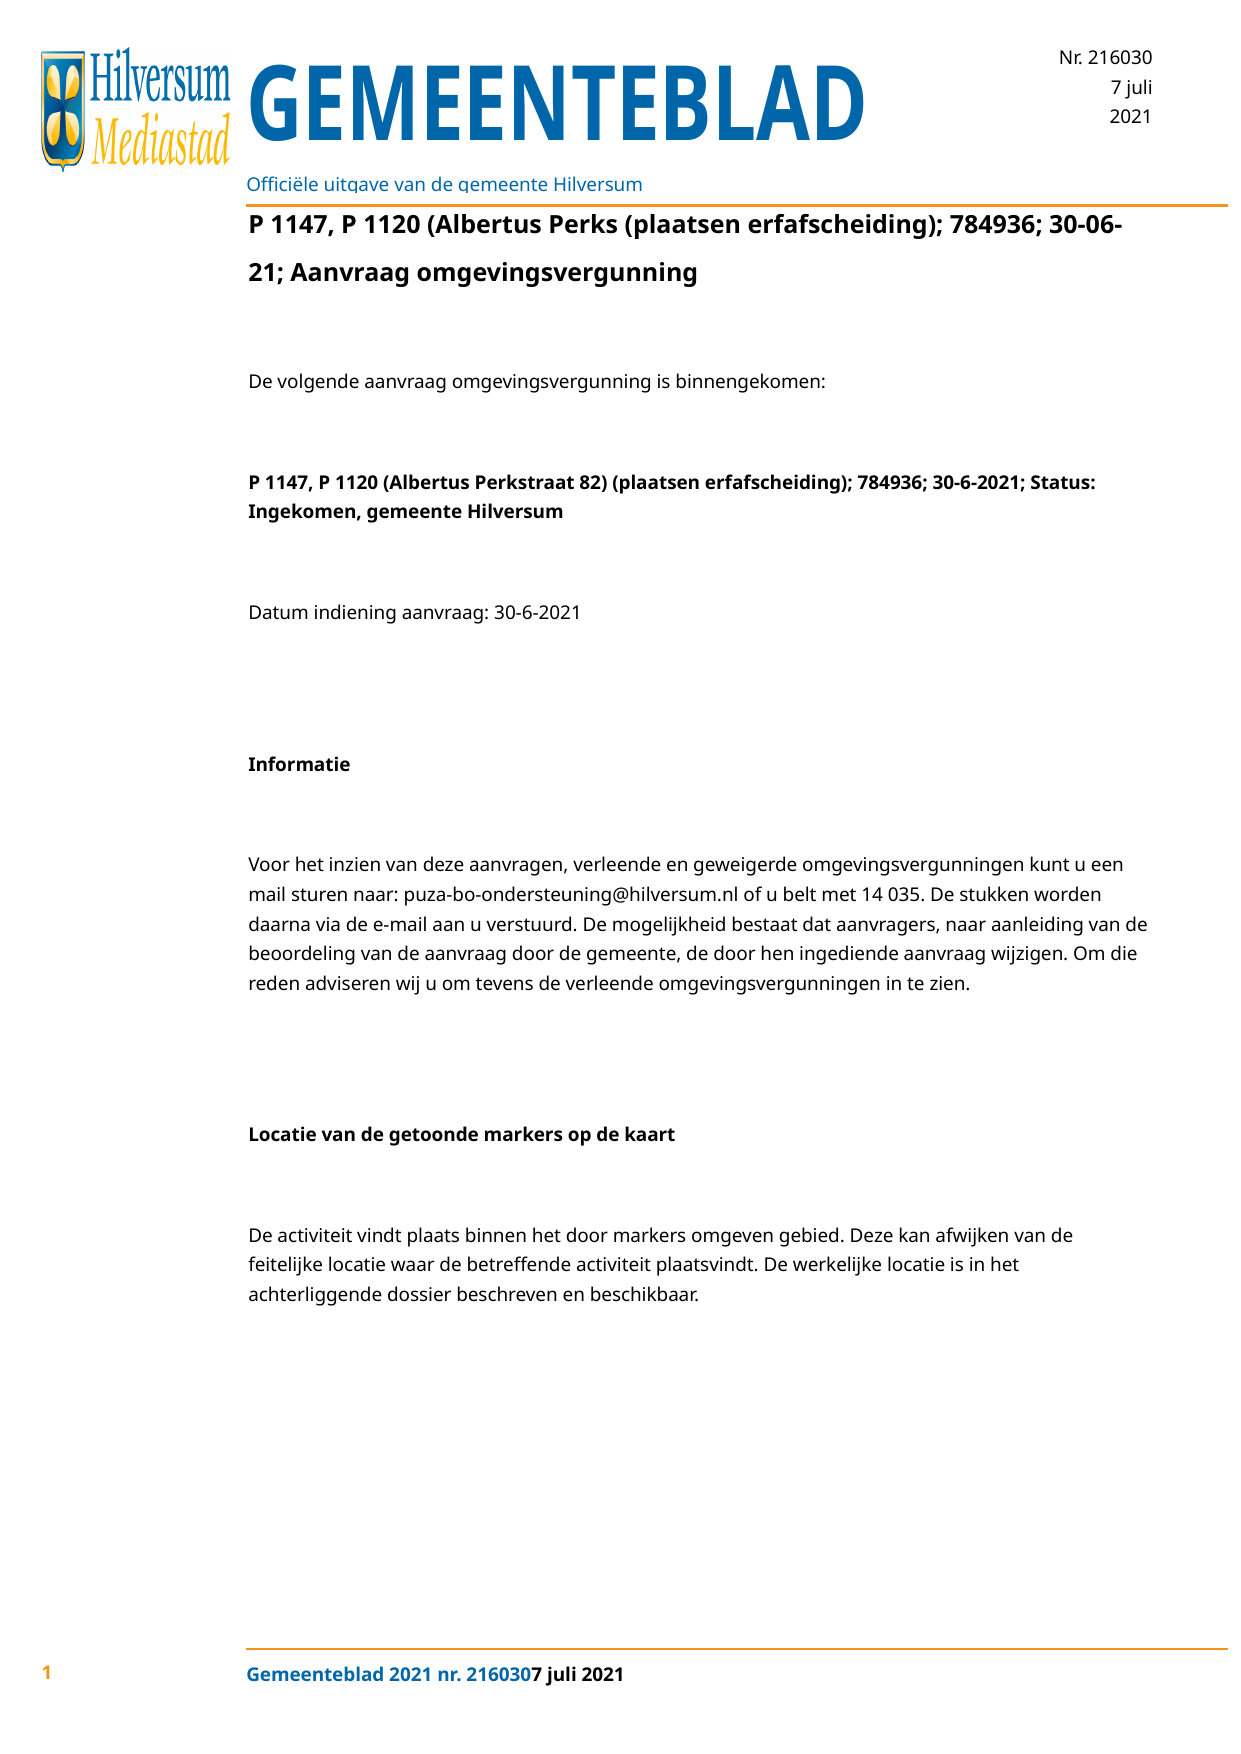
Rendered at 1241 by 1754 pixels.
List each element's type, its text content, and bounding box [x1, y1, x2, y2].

text P 1147, P 1120 (Albertus Perks (plaatsen erfafscheiding); 784936; 30-06-21; Aanvraag omgevingsvergunning [248, 207, 1152, 288]
text Informatie [248, 751, 1152, 777]
text P 1147, P 1120 (Albertus Perkstraat 82) (plaatsen erfafscheiding); 784936; 30-6-2021; Status: Ingekomen, gemeente Hilversum [248, 469, 1152, 524]
text Voor het inzien van deze aanvragen, verleende en geweigerde omgevingsvergunningen kunt u een mail sturen naar: puza-bo-ondersteuning@hilversum.nl of u belt met 14 035. De stukken worden daarna via de e-mail aan u verstuurd. De mogelijkheid bestaat dat aanvragers, naar aanleiding van de beoordeling van de aanvraag door de gemeente, de door hen ingediende aanvraag wijzigen. Om die reden adviseren wij u om tevens de verleende omgevingsvergunningen in te zien. [248, 852, 1152, 996]
text De activiteit vindt plaats binnen het door markers omgeven gebied. Deze kan afwijken van de feitelijke locatie waar de betreffende activiteit plaatsvindt. De werkelijke locatie is in het achterliggende dossier beschreven en beschikbaar. [248, 1222, 1152, 1307]
picture [41, 47, 231, 172]
text Datum indiening aanvraag: 30-6-2021 [248, 599, 1152, 625]
text De volgende aanvraag omgevingsvergunning is binnengekomen: [248, 368, 1152, 394]
text Locatie van de getoonde markers op de kaart [248, 1121, 1152, 1147]
